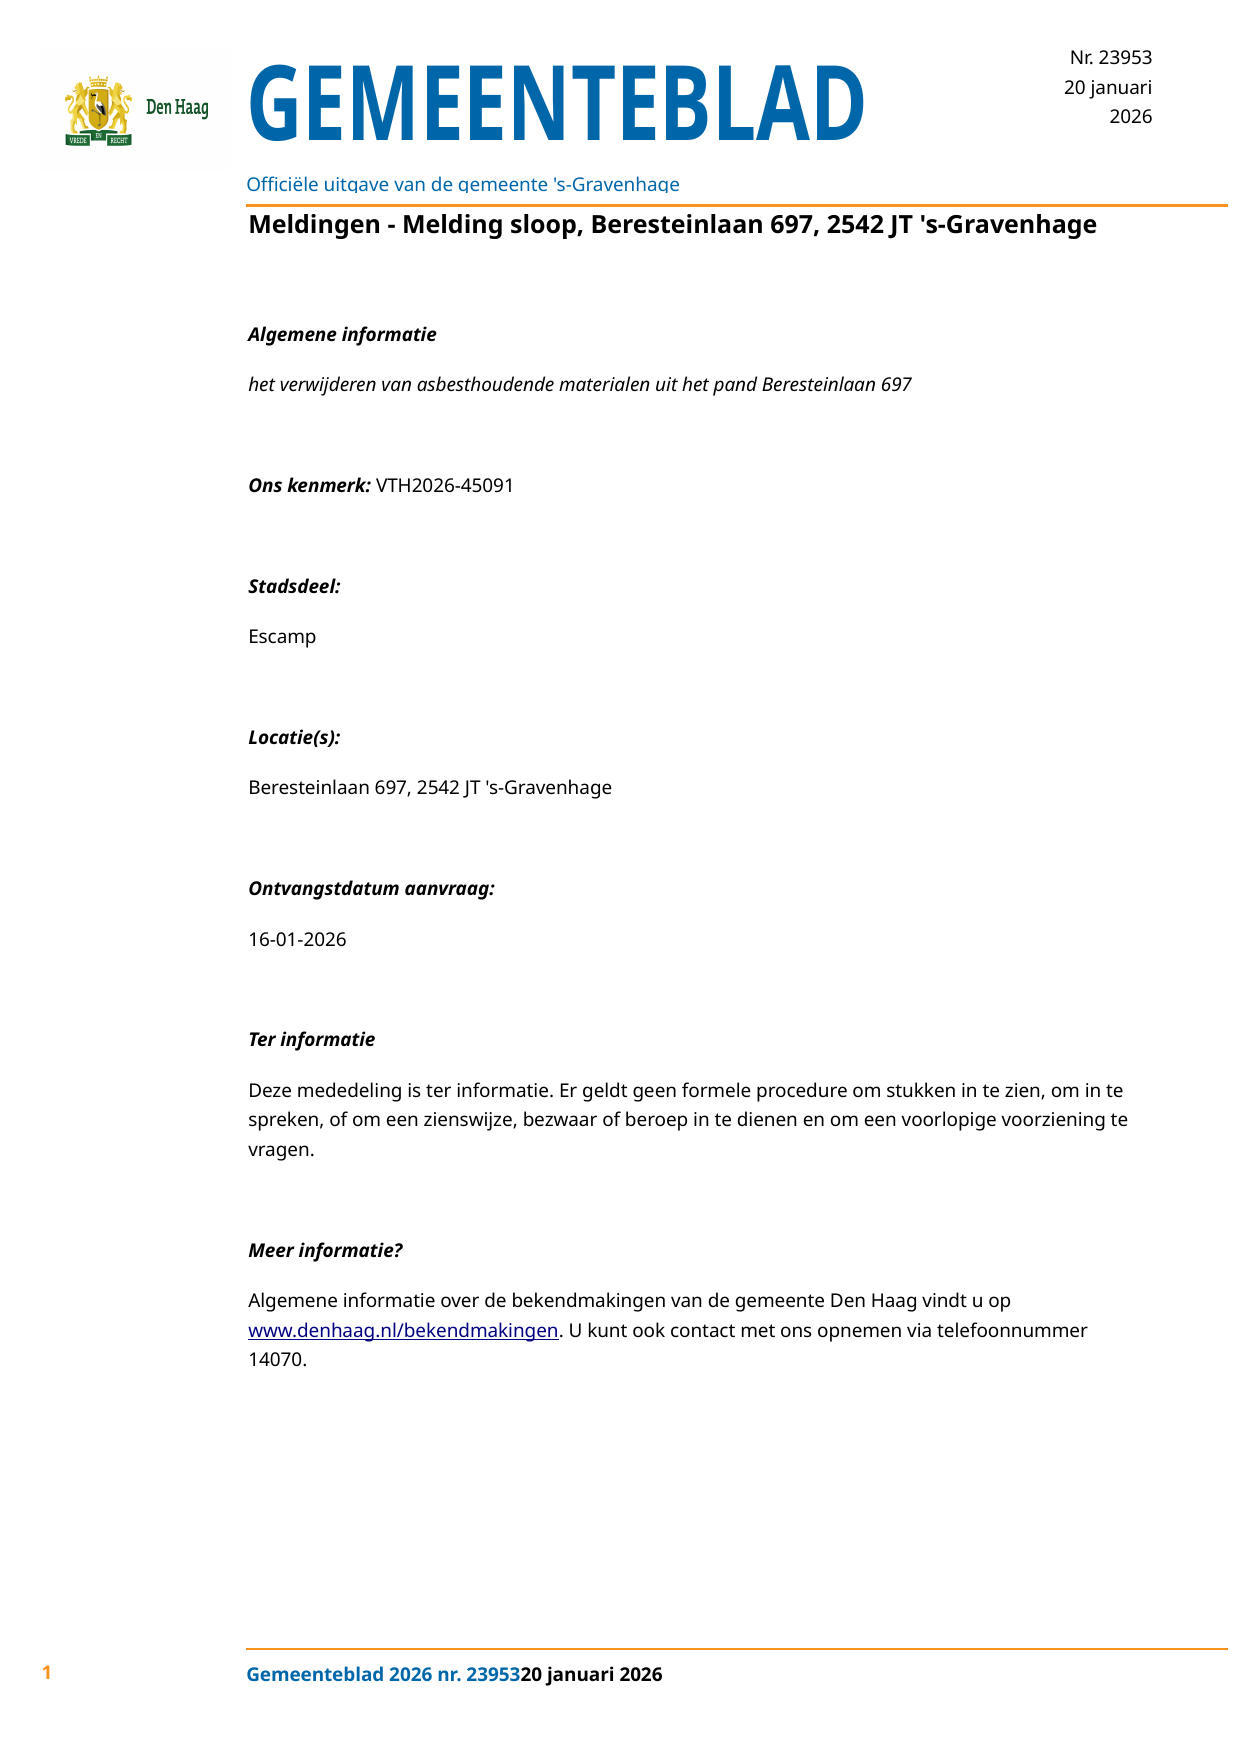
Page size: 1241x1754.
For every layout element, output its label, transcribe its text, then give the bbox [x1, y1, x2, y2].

text Beresteinlaan 697, 2542 JT 's-Gravenhage [248, 774, 1152, 800]
text 16-01-2026 [248, 926, 1152, 951]
picture [41, 47, 231, 172]
text Escamp [248, 623, 1152, 649]
text Ons kenmerk: VTH2026-45091 [248, 472, 1152, 498]
text Algemene informatie [248, 321, 1152, 346]
text Algemene informatie over de bekendmakingen van de gemeente Den Haag vindt u op www.denhaag.nl/bekendmakingen. U kunt ook contact met ons opnemen via telefoonnummer 14070. [248, 1287, 1152, 1372]
text Ter informatie [248, 1027, 1152, 1052]
text Stadsdeel: [248, 573, 1152, 598]
text Locatie(s): [248, 724, 1152, 750]
text Meer informatie? [248, 1237, 1152, 1263]
text Deze mededeling is ter informatie. Er geldt geen formele procedure om stukken in te zien, om in te spreken, of om een zienswijze, bezwaar of beroep in te dienen en om een voorlopige voorziening te vragen. [248, 1077, 1152, 1162]
text Ontvangstdatum aanvraag: [248, 875, 1152, 901]
text Meldingen - Melding sloop, Beresteinlaan 697, 2542 JT 's-Gravenhage [248, 207, 1152, 241]
text het verwijderen van asbesthoudende materialen uit het pand Beresteinlaan 697 [248, 371, 1152, 397]
